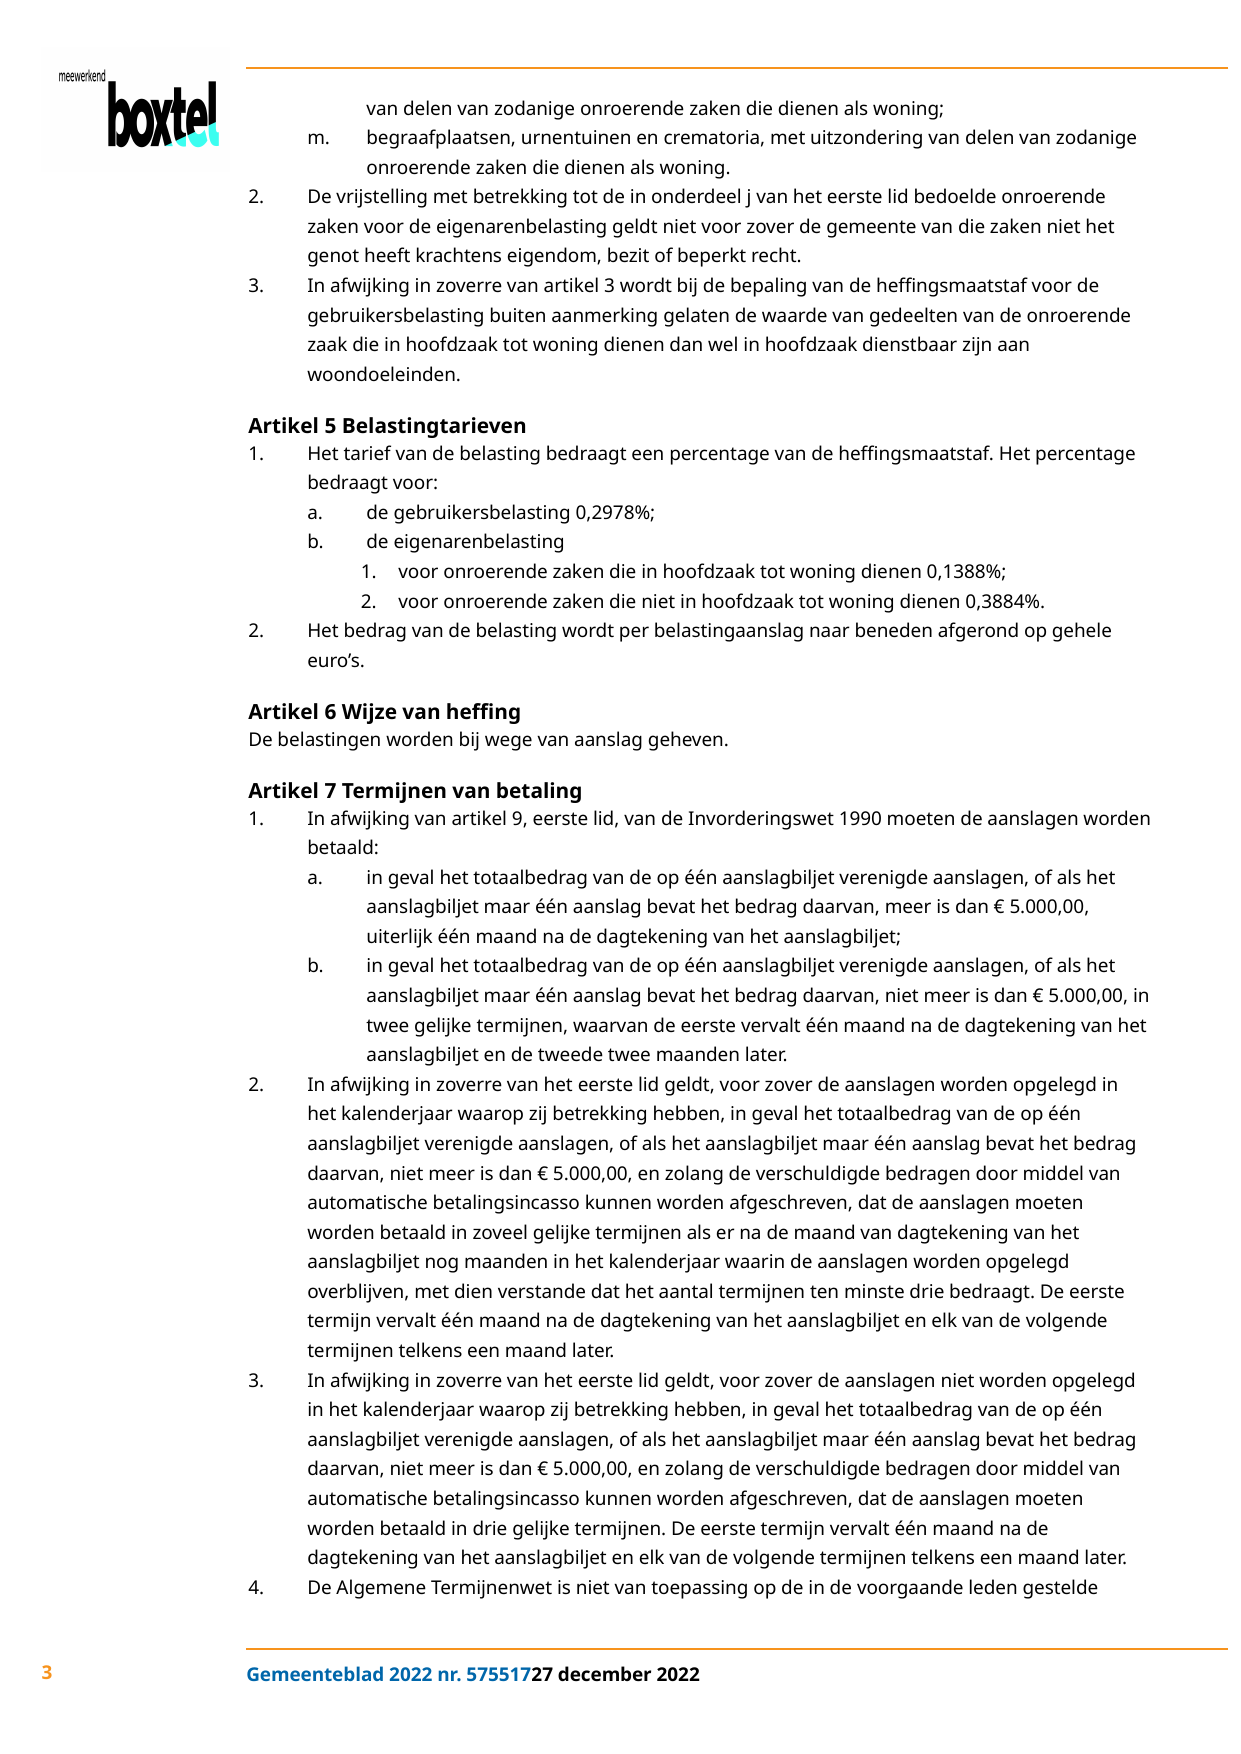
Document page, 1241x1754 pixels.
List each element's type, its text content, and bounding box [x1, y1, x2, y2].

list voor onroerende zaken die in hoofdzaak tot woning dienen 0,1388%; [361, 558, 1152, 584]
list De Algemene Termijnenwet is niet van toepassing op de in de voorgaande leden gestelde [248, 1574, 1152, 1599]
list de eigenarenbelasting [307, 529, 1152, 554]
text Artikel 7 Termijnen van betaling [248, 776, 1152, 805]
list van delen van zodanige onroerende zaken die dienen als woning; [307, 95, 1152, 121]
list Het tarief van de belasting bedraagt een percentage van de heffingsmaatstaf. Het percentage bedraagt voor: [248, 440, 1152, 495]
list de gebruikersbelasting 0,2978%; [307, 499, 1152, 525]
list In afwijking in zoverre van artikel 3 wordt bij de bepaling van de heffingsmaatstaf voor de gebruikersbelasting buiten aanmerking gelaten de waarde van gedeelten van de onroerende zaak die in hoofdzaak tot woning dienen dan wel in hoofdzaak dienstbaar zijn aan woondoeleinden. [248, 272, 1152, 387]
list In afwijking in zoverre van het eerste lid geldt, voor zover de aanslagen worden opgelegd in het kalenderjaar waarop zij betrekking hebben, in geval het totaalbedrag van de op één aanslagbiljet verenigde aanslagen, of als het aanslagbiljet maar één aanslag bevat het bedrag daarvan, niet meer is dan € 5.000,00, en zolang de verschuldigde bedragen door middel van automatische betalingsincasso kunnen worden afgeschreven, dat de aanslagen moeten worden betaald in zoveel gelijke termijnen als er na de maand van dagtekening van het aanslagbiljet nog maanden in het kalenderjaar waarin de aanslagen worden opgelegd overblijven, met dien verstande dat het aantal termijnen ten minste drie bedraagt. De eerste termijn vervalt één maand na de dagtekening van het aanslagbiljet en elk van de volgende termijnen telkens een maand later. [248, 1071, 1152, 1363]
list In afwijking van artikel 9, eerste lid, van de Invorderingswet 1990 moeten de aanslagen worden betaald: [248, 805, 1152, 860]
text Artikel 5 Belastingtarieven [248, 411, 1152, 440]
list in geval het totaalbedrag van de op één aanslagbiljet verenigde aanslagen, of als het aanslagbiljet maar één aanslag bevat het bedrag daarvan, meer is dan € 5.000,00, uiterlijk één maand na de dagtekening van het aanslagbiljet; [307, 864, 1152, 949]
list In afwijking in zoverre van het eerste lid geldt, voor zover de aanslagen niet worden opgelegd in het kalenderjaar waarop zij betrekking hebben, in geval het totaalbedrag van de op één aanslagbiljet verenigde aanslagen, of als het aanslagbiljet maar één aanslag bevat het bedrag daarvan, niet meer is dan € 5.000,00, en zolang de verschuldigde bedragen door middel van automatische betalingsincasso kunnen worden afgeschreven, dat de aanslagen moeten worden betaald in drie gelijke termijnen. De eerste termijn vervalt één maand na de dagtekening van het aanslagbiljet en elk van de volgende termijnen telkens een maand later. [248, 1367, 1152, 1570]
list De vrijstelling met betrekking tot de in onderdeel j van het eerste lid bedoelde onroerende zaken voor de eigenarenbelasting geldt niet voor zover de gemeente van die zaken niet het genot heeft krachtens eigendom, bezit of beperkt recht. [248, 183, 1152, 268]
text Artikel 6 Wijze van heffing [248, 697, 1152, 726]
list begraafplaatsen, urnentuinen en crematoria, met uitzondering van delen van zodanige onroerende zaken die dienen als woning. [307, 124, 1152, 180]
list voor onroerende zaken die niet in hoofdzaak tot woning dienen 0,3884%. [361, 588, 1152, 613]
text De belastingen worden bij wege van aanslag geheven. [248, 726, 1152, 752]
list Het bedrag van de belasting wordt per belastingaanslag naar beneden afgerond op gehele euro’s. [248, 617, 1152, 673]
list in geval het totaalbedrag van de op één aanslagbiljet verenigde aanslagen, of als het aanslagbiljet maar één aanslag bevat het bedrag daarvan, niet meer is dan € 5.000,00, in twee gelijke termijnen, waarvan de eerste vervalt één maand na de dagtekening van het aanslagbiljet en de tweede twee maanden later. [307, 953, 1152, 1067]
picture [41, 47, 231, 172]
